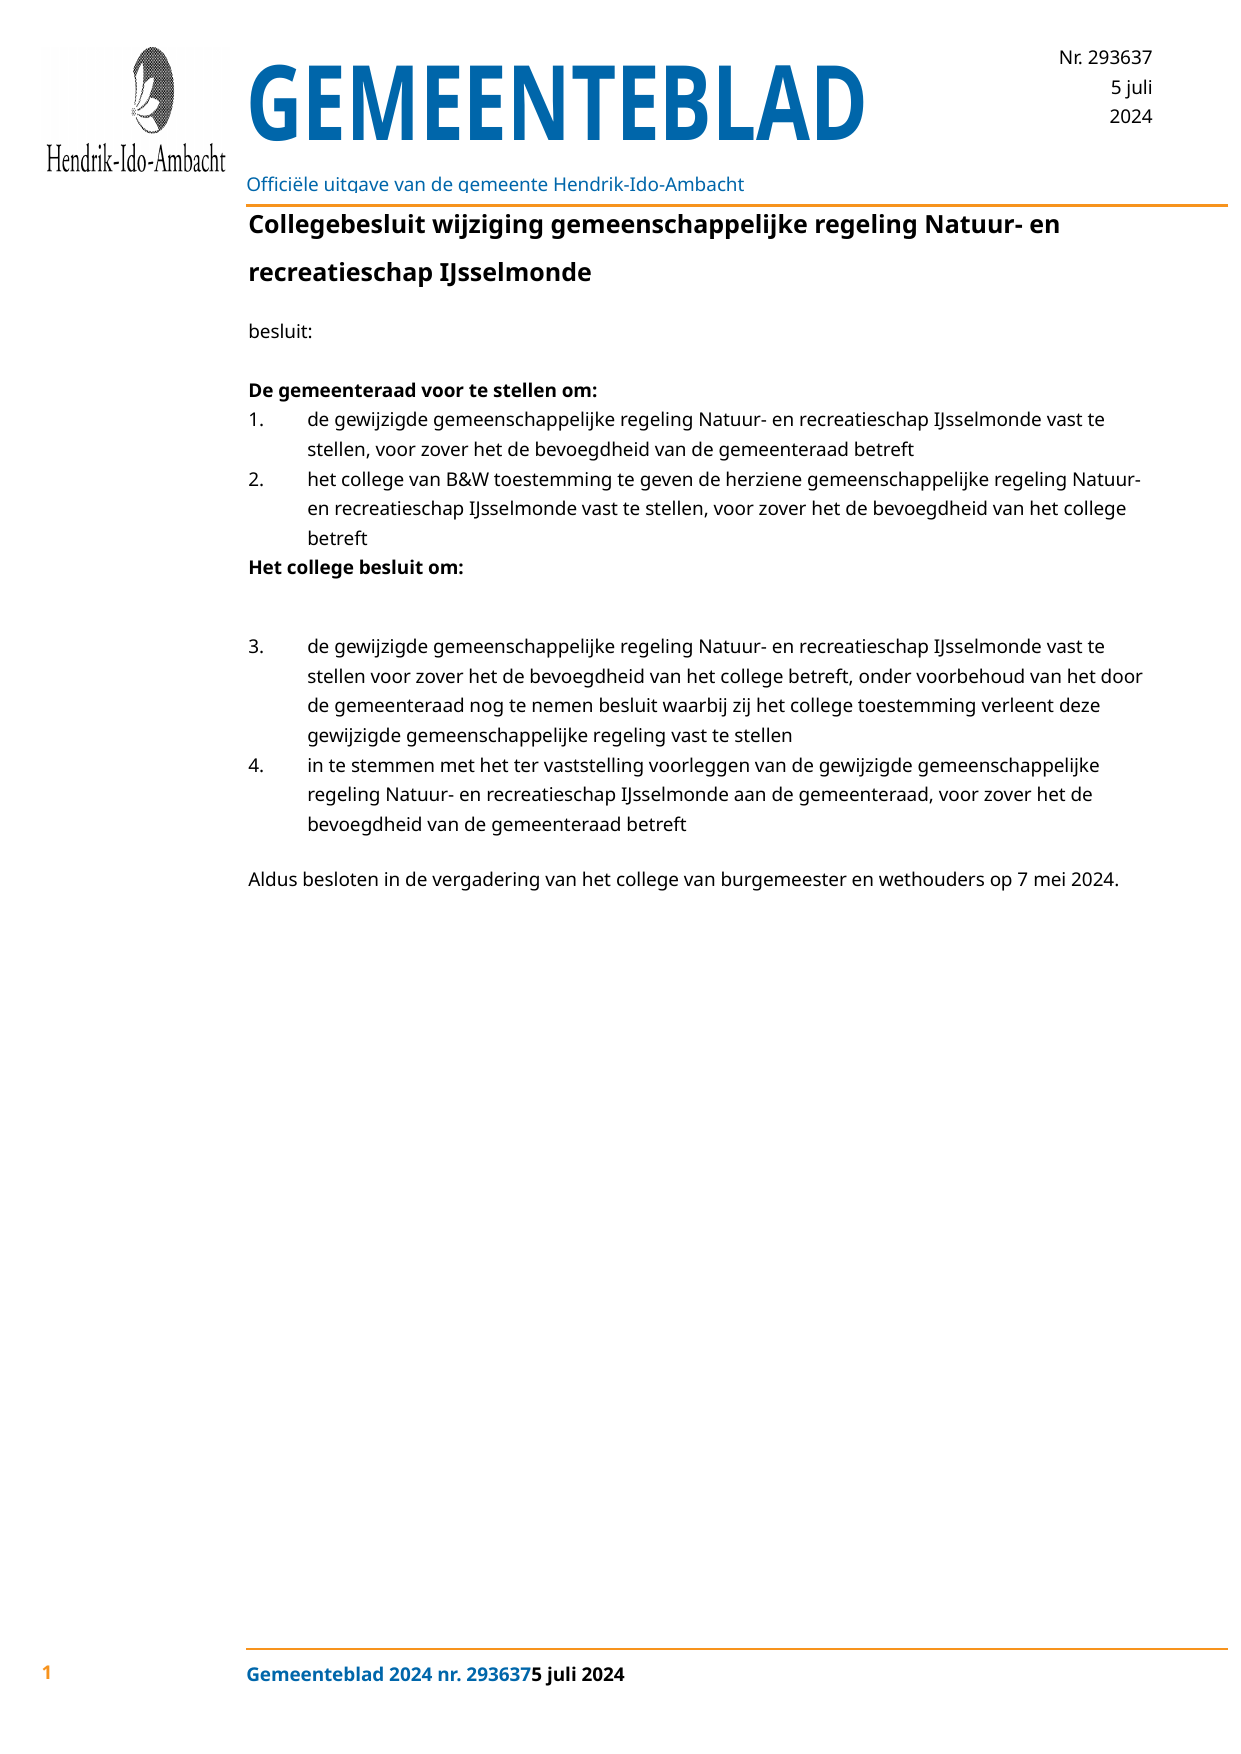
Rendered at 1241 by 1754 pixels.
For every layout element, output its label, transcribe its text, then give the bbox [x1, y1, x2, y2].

picture [41, 47, 231, 172]
text Collegebesluit wijziging gemeenschappelijke regeling Natuur- en recreatieschap IJsselmonde [248, 207, 1152, 288]
list het college van B&W toestemming te geven de herziene gemeenschappelijke regeling Natuur- en recreatieschap IJsselmonde vast te stellen, voor zover het de bevoegdheid van het college betreft [248, 466, 1152, 551]
text De gemeenteraad voor te stellen om: [248, 377, 1152, 403]
list de gewijzigde gemeenschappelijke regeling Natuur- en recreatieschap IJsselmonde vast te stellen voor zover het de bevoegdheid van het college betreft, onder voorbehoud van het door de gemeenteraad nog te nemen besluit waarbij zij het college toestemming verleent deze gewijzigde gemeenschappelijke regeling vast te stellen [248, 633, 1152, 748]
text besluit: [248, 318, 1152, 344]
text Aldus besloten in de vergadering van het college van burgemeester en wethouders op 7 mei 2024. [248, 866, 1152, 892]
list in te stemmen met het ter vaststelling voorleggen van de gewijzigde gemeenschappelijke regeling Natuur- en recreatieschap IJsselmonde aan de gemeenteraad, voor zover het de bevoegdheid van de gemeenteraad betreft [248, 752, 1152, 837]
text Het college besluit om: [248, 554, 1152, 580]
list de gewijzigde gemeenschappelijke regeling Natuur- en recreatieschap IJsselmonde vast te stellen, voor zover het de bevoegdheid van de gemeenteraad betreft [248, 407, 1152, 462]
